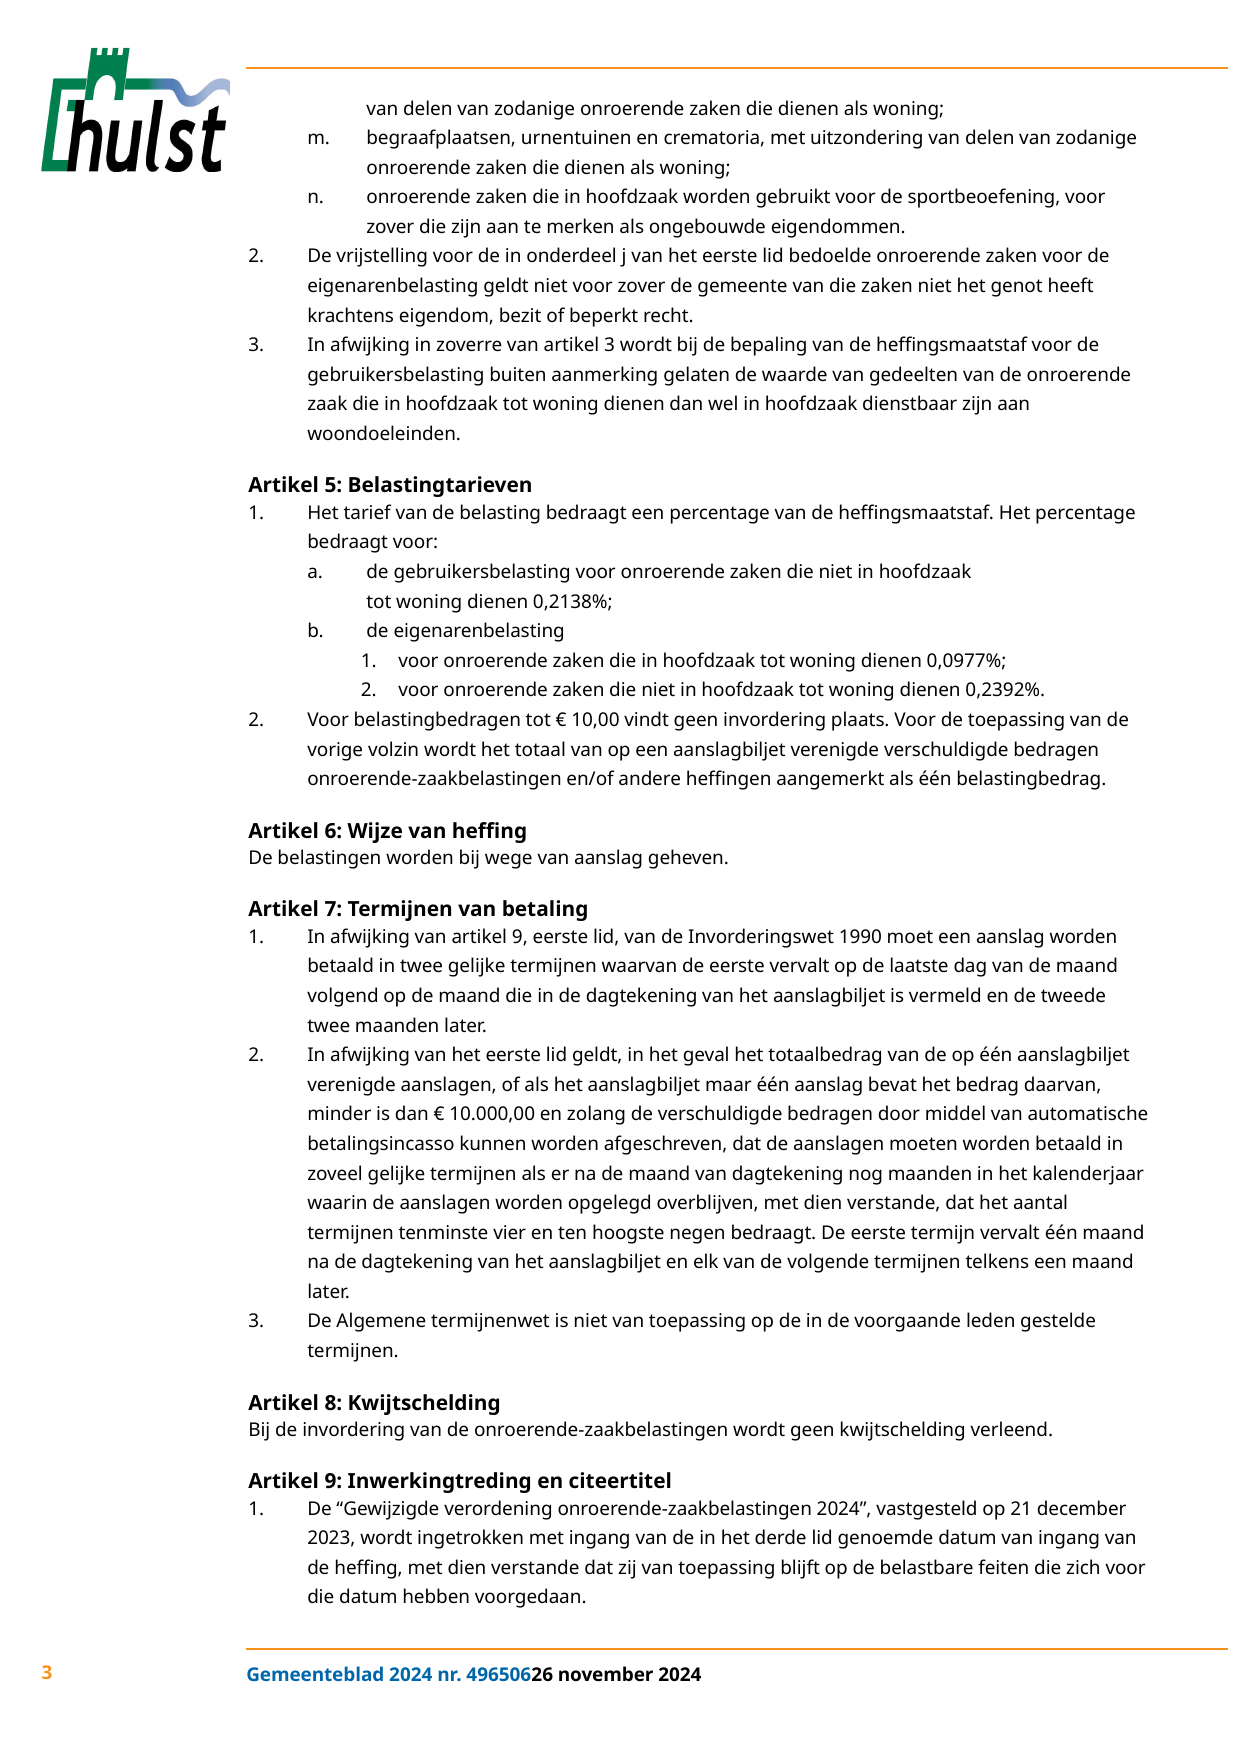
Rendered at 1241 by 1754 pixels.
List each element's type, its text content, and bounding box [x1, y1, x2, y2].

text Artikel 7: Termijnen van betaling [248, 894, 1152, 923]
list onroerende zaken die in hoofdzaak worden gebruikt voor de sportbeoefening, voor zover die zijn aan te merken als ongebouwde eigendommen. [307, 183, 1152, 239]
list De vrijstelling voor de in onderdeel j van het eerste lid bedoelde onroerende zaken voor de eigenarenbelasting geldt niet voor zover de gemeente van die zaken niet het genot heeft krachtens eigendom, bezit of beperkt recht. [248, 243, 1152, 328]
list In afwijking van artikel 9, eerste lid, van de Invorderingswet 1990 moet een aanslag worden betaald in twee gelijke termijnen waarvan de eerste vervalt op de laatste dag van de maand volgend op de maand die in de dagtekening van het aanslagbiljet is vermeld en de tweede twee maanden later. [248, 923, 1152, 1037]
text Artikel 6: Wijze van heffing [248, 816, 1152, 844]
list voor onroerende zaken die niet in hoofdzaak tot woning dienen 0,2392%. [361, 677, 1152, 702]
text Artikel 5: Belastingtarieven [248, 471, 1152, 499]
picture [41, 47, 231, 172]
list De Algemene termijnenwet is niet van toepassing op de in de voorgaande leden gestelde termijnen. [248, 1308, 1152, 1363]
list de eigenarenbelasting [307, 617, 1152, 643]
list tot woning dienen 0,2138%; [307, 588, 1152, 613]
text Artikel 9: Inwerkingtreding en citeertitel [248, 1466, 1152, 1495]
list de gebruikersbelasting voor onroerende zaken die niet in hoofdzaak [307, 558, 1152, 584]
list De “Gewijzigde verordening onroerende-zaakbelastingen 2024”, vastgesteld op 21 december 2023, wordt ingetrokken met ingang van de in het derde lid genoemde datum van ingang van de heffing, met dien verstande dat zij van toepassing blijft op de belastbare feiten die zich voor die datum hebben voorgedaan. [248, 1495, 1152, 1609]
list In afwijking van het eerste lid geldt, in het geval het totaalbedrag van de op één aanslagbiljet verenigde aanslagen, of als het aanslagbiljet maar één aanslag bevat het bedrag daarvan, minder is dan € 10.000,00 en zolang de verschuldigde bedragen door middel van automatische betalingsincasso kunnen worden afgeschreven, dat de aanslagen moeten worden betaald in zoveel gelijke termijnen als er na de maand van dagtekening nog maanden in het kalenderjaar waarin de aanslagen worden opgelegd overblijven, met dien verstande, dat het aantal termijnen tenminste vier en ten hoogste negen bedraagt. De eerste termijn vervalt één maand na de dagtekening van het aanslagbiljet en elk van de volgende termijnen telkens een maand later. [248, 1041, 1152, 1304]
list begraafplaatsen, urnentuinen en crematoria, met uitzondering van delen van zodanige onroerende zaken die dienen als woning; [307, 124, 1152, 180]
text Bij de invordering van de onroerende-zaakbelastingen wordt geen kwijtschelding verleend. [248, 1416, 1152, 1442]
list Het tarief van de belasting bedraagt een percentage van de heffingsmaatstaf. Het percentage bedraagt voor: [248, 499, 1152, 554]
list In afwijking in zoverre van artikel 3 wordt bij de bepaling van de heffingsmaatstaf voor de gebruikersbelasting buiten aanmerking gelaten de waarde van gedeelten van de onroerende zaak die in hoofdzaak tot woning dienen dan wel in hoofdzaak dienstbaar zijn aan woondoeleinden. [248, 331, 1152, 446]
list van delen van zodanige onroerende zaken die dienen als woning; [307, 95, 1152, 121]
text Artikel 8: Kwijtschelding [248, 1388, 1152, 1416]
text De belastingen worden bij wege van aanslag geheven. [248, 844, 1152, 870]
list voor onroerende zaken die in hoofdzaak tot woning dienen 0,0977%; [361, 647, 1152, 673]
list Voor belastingbedragen tot € 10,00 vindt geen invordering plaats. Voor de toepassing van de vorige volzin wordt het totaal van op een aanslagbiljet verenigde verschuldigde bedragen onroerende-zaakbelastingen en/of andere heffingen aangemerkt als één belastingbedrag. [248, 706, 1152, 791]
